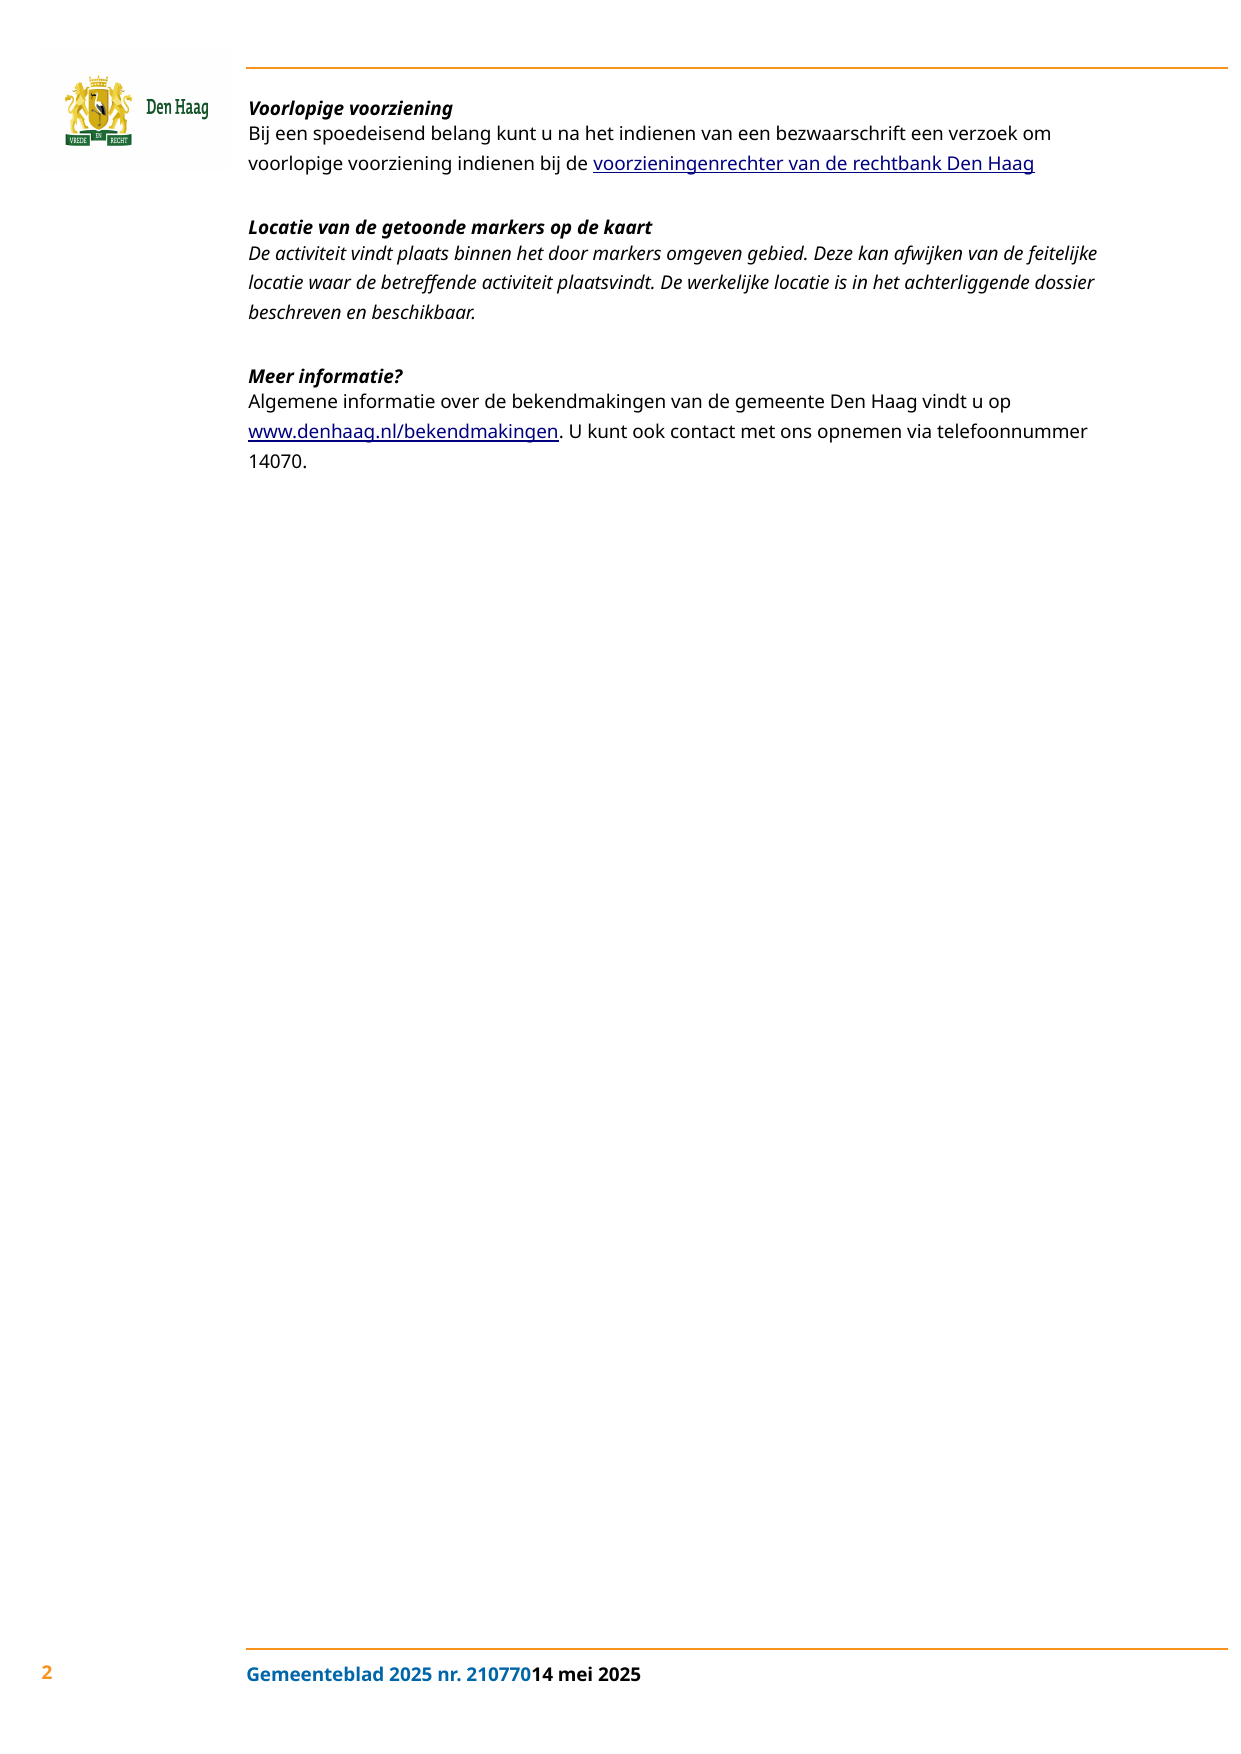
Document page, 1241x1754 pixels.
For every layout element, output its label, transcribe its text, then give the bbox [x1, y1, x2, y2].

text Meer informatie? [248, 363, 1152, 389]
text Algemene informatie over de bekendmakingen van de gemeente Den Haag vindt u op www.denhaag.nl/bekendmakingen. U kunt ook contact met ons opnemen via telefoonnummer 14070. [248, 389, 1152, 473]
text Voorlopige voorziening [248, 95, 1152, 121]
text Locatie van de getoonde markers op de kaart [248, 214, 1152, 240]
text Bij een spoedeisend belang kunt u na het indienen van een bezwaarschrift een verzoek om voorlopige voorziening indienen bij de voorzieningenrechter van de rechtbank Den Haag [248, 121, 1152, 176]
picture [41, 47, 231, 172]
text De activiteit vindt plaats binnen het door markers omgeven gebied. Deze kan afwijken van de feitelijke locatie waar de betreffende activiteit plaatsvindt. De werkelijke locatie is in het achterliggende dossier beschreven en beschikbaar. [248, 240, 1152, 325]
